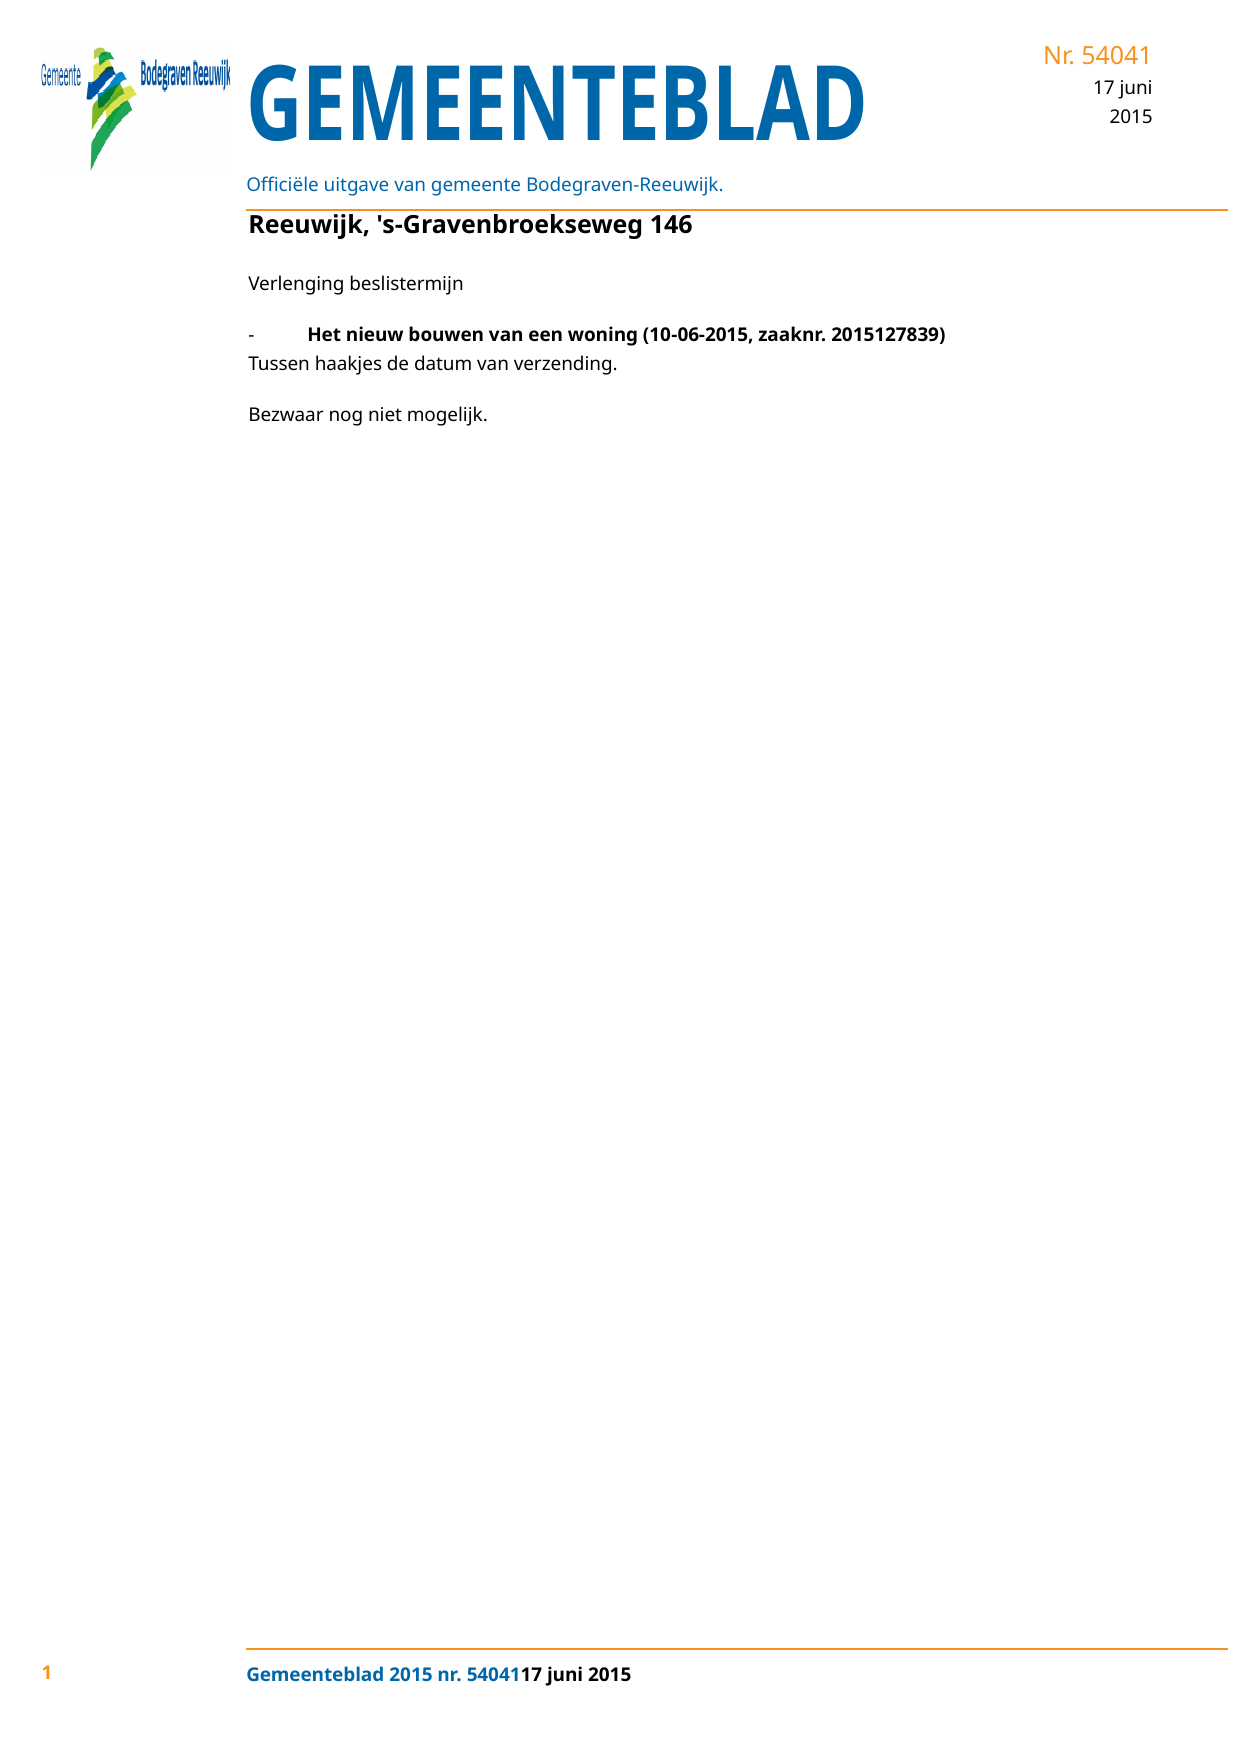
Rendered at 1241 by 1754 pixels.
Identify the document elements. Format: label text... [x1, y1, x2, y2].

text Bezwaar nog niet mogelijk. [248, 401, 1152, 426]
picture [41, 47, 231, 172]
text Reeuwijk, 's‑Gravenbroekseweg 146 [248, 211, 1152, 241]
text Verlenging beslistermijn [248, 270, 1152, 296]
text Tussen haakjes de datum van verzending. [248, 350, 1152, 376]
list Het nieuw bouwen van een woning (10‑06‑2015, zaaknr. 2015127839) [248, 321, 1152, 346]
